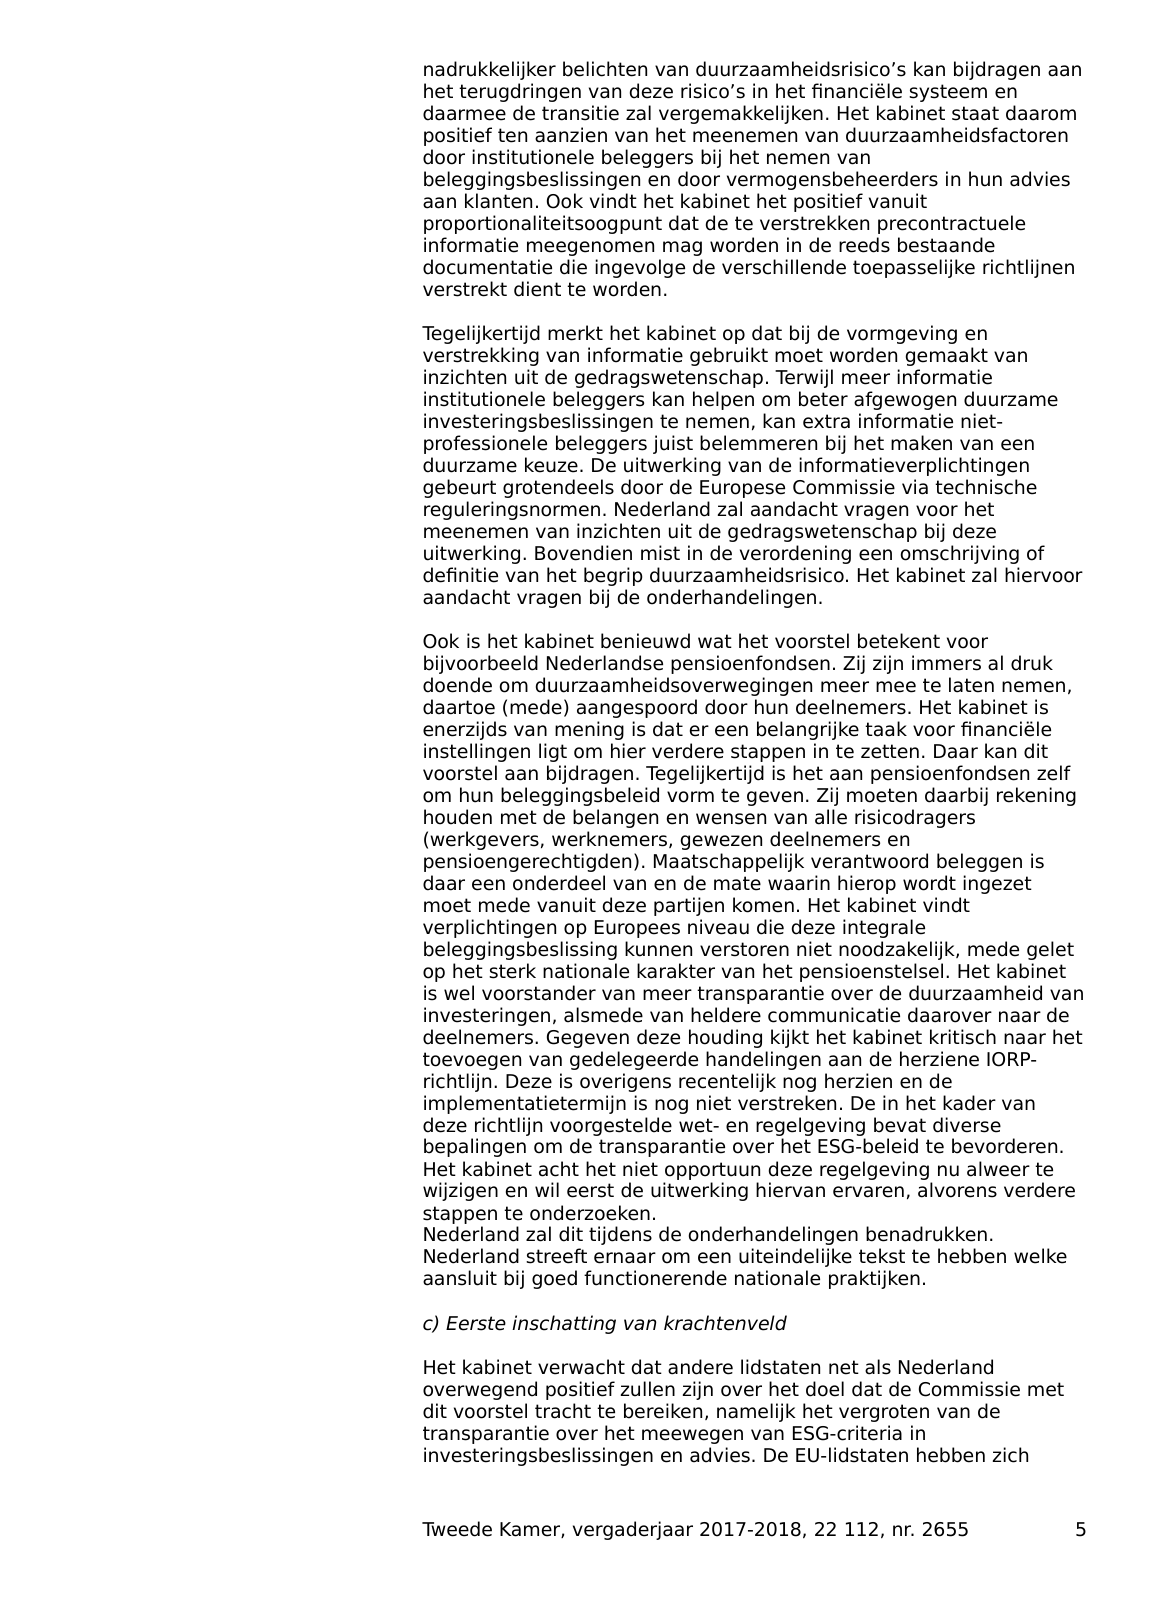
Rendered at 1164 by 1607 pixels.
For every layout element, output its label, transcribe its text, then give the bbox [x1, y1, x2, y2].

text Ook is het kabinet benieuwd wat het voorstel betekent voor bijvoorbeeld Nederlandse pensioenfondsen. Zij zijn immers al druk doende om duurzaamheidsoverwegingen meer mee te laten nemen, daartoe (mede) aangespoord door hun deelnemers. Het kabinet is enerzijds van mening is dat er een belangrijke taak voor financiële instellingen ligt om hier verdere stappen in te zetten. Daar kan dit voorstel aan bijdragen. Tegelijkertijd is het aan pensioenfondsen zelf om hun beleggingsbeleid vorm te geven. Zij moeten daarbij rekening houden met de belangen en wensen van alle risicodragers (werkgevers, werknemers, gewezen deelnemers en pensioengerechtigden). Maatschappelijk verantwoord beleggen is daar een onderdeel van en de mate waarin hierop wordt ingezet moet mede vanuit deze partijen komen. Het kabinet vindt verplichtingen op Europees niveau die deze integrale beleggingsbeslissing kunnen verstoren niet noodzakelijk, mede gelet op het sterk nationale karakter van het pensioenstelsel. Het kabinet is wel voorstander van meer transparantie over de duurzaamheid van investeringen, alsmede van heldere communicatie daarover naar de deelnemers. Gegeven deze houding kijkt het kabinet kritisch naar het toevoegen van gedelegeerde handelingen aan de herziene IORP-richtlijn. Deze is overigens recentelijk nog herzien en de implementatietermijn is nog niet verstreken. De in het kader van deze richtlijn voorgestelde wet- en regelgeving bevat diverse bepalingen om de transparantie over het ESG-beleid te bevorderen. Het kabinet acht het niet opportuun deze regelgeving nu alweer te wijzigen en wil eerst de uitwerking hiervan ervaren, alvorens verdere stappen te onderzoeken. [422, 631, 1087, 1224]
text Tegelijkertijd merkt het kabinet op dat bij de vormgeving en verstrekking van informatie gebruikt moet worden gemaakt van inzichten uit de gedragswetenschap. Terwijl meer informatie institutionele beleggers kan helpen om beter afgewogen duurzame investeringsbeslissingen te nemen, kan extra informatie niet-professionele beleggers juist belemmeren bij het maken van een duurzame keuze. De uitwerking van de informatieverplichtingen gebeurt grotendeels door de Europese Commissie via technische reguleringsnormen. Nederland zal aandacht vragen voor het meenemen van inzichten uit de gedragswetenschap bij deze uitwerking. Bovendien mist in de verordening een omschrijving of definitie van het begrip duurzaamheidsrisico. Het kabinet zal hiervoor aandacht vragen bij de onderhandelingen. [422, 323, 1087, 609]
text Nederland zal dit tijdens de onderhandelingen benadrukken. Nederland streeft ernaar om een uiteindelijke tekst te hebben welke aansluit bij goed functionerende nationale praktijken. [422, 1224, 1087, 1290]
text Het kabinet verwacht dat andere lidstaten net als Nederland overwegend positief zullen zijn over het doel dat de Commissie met dit voorstel tracht te bereiken, namelijk het vergroten van de transparantie over het meewegen van ESG-criteria in investeringsbeslissingen en advies. De EU-lidstaten hebben zich [422, 1357, 1087, 1467]
text nadrukkelijker belichten van duurzaamheidsrisico’s kan bijdragen aan het terugdringen van deze risico’s in het financiële systeem en daarmee de transitie zal vergemakkelijken. Het kabinet staat daarom positief ten aanzien van het meenemen van duurzaamheidsfactoren door institutionele beleggers bij het nemen van beleggingsbeslissingen en door vermogensbeheerders in hun advies aan klanten. Ook vindt het kabinet het positief vanuit proportionaliteitsoogpunt dat de te verstrekken precontractuele informatie meegenomen mag worden in de reeds bestaande documentatie die ingevolge de verschillende toepasselijke richtlijnen verstrekt dient te worden. [422, 59, 1087, 301]
subtitle c) Eerste inschatting van krachtenveld [422, 1312, 1087, 1334]
